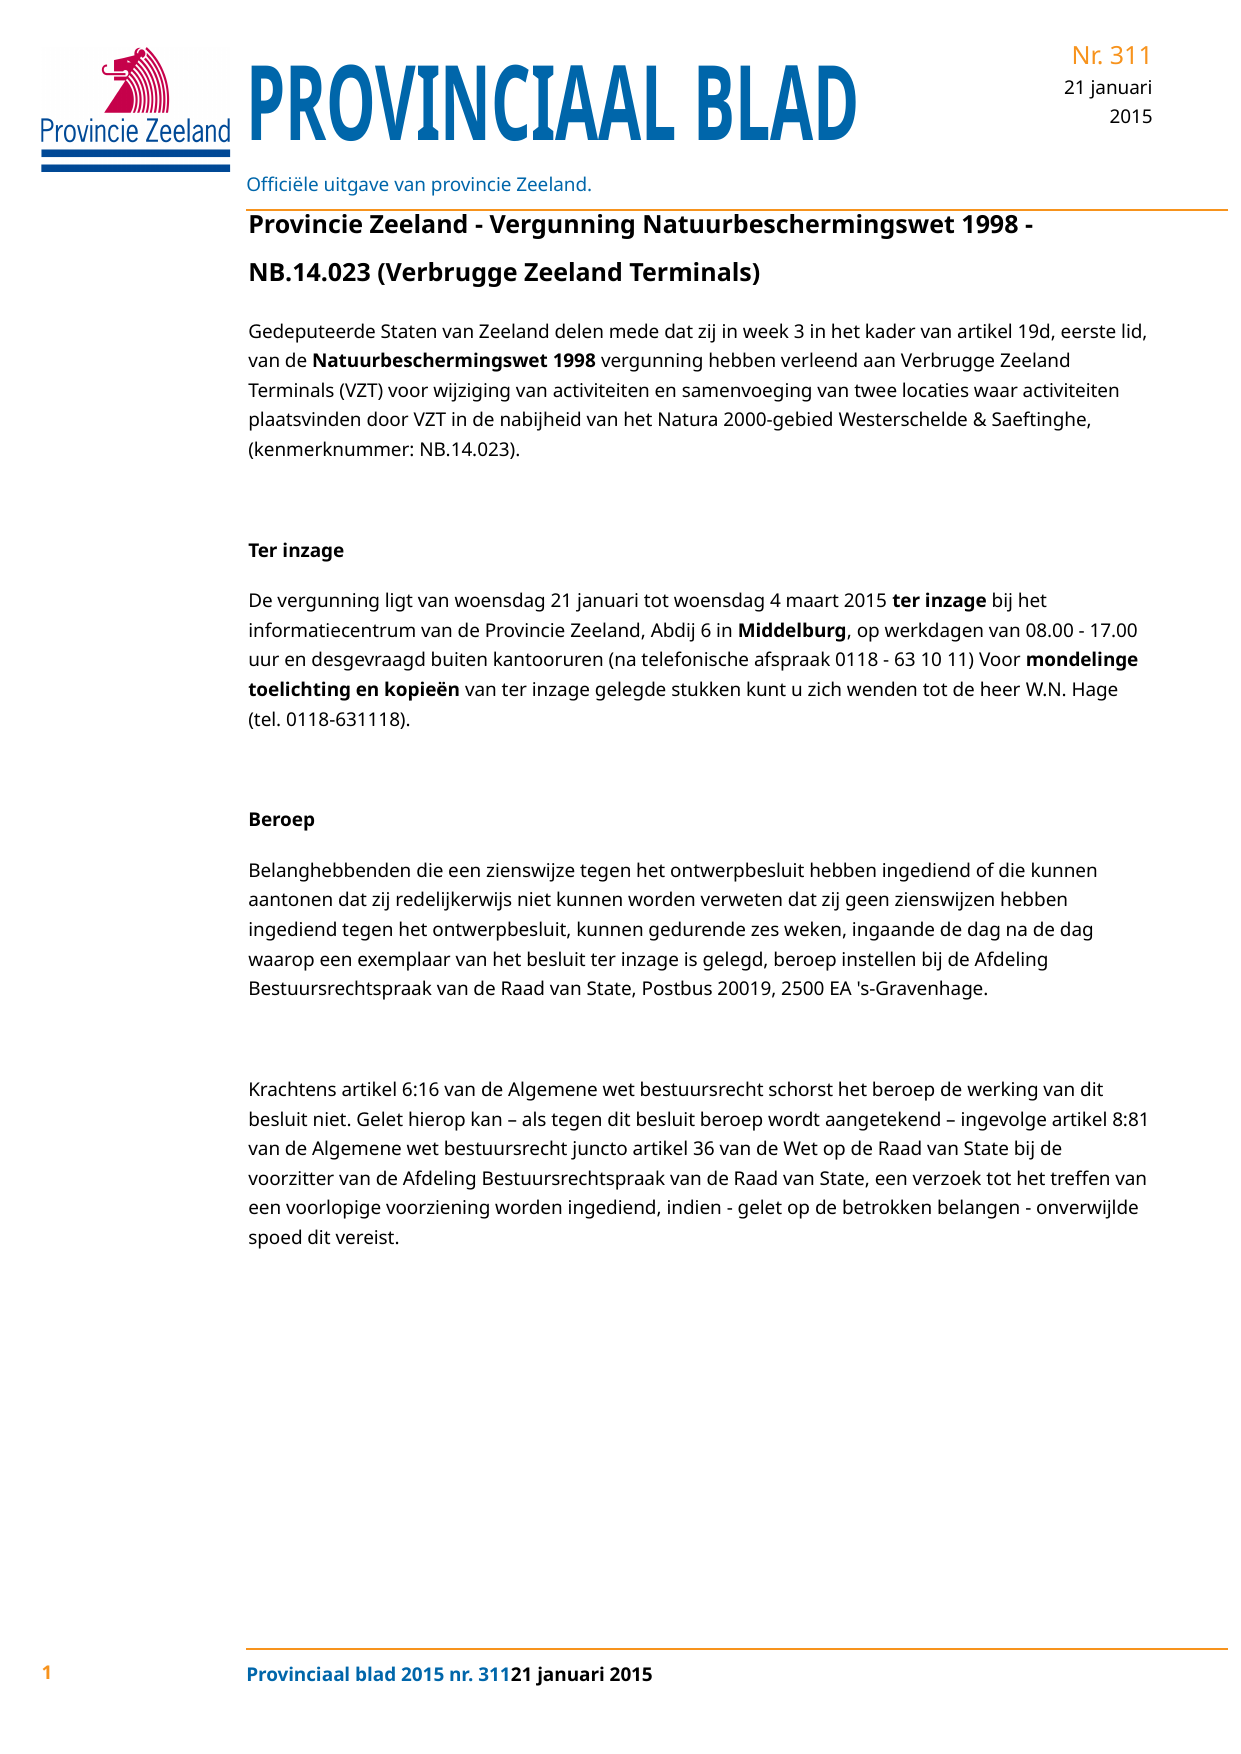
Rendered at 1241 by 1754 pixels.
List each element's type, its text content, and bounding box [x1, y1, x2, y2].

text Ter inzage [248, 537, 1152, 563]
text Krachtens artikel 6:16 van de Algemene wet bestuursrecht schorst het beroep de werking van dit besluit niet. Gelet hierop kan – als tegen dit besluit beroep wordt aangetekend – ingevolge artikel 8:81 van de Algemene wet bestuursrecht juncto artikel 36 van de Wet op de Raad van State bij de voorzitter van de Afdeling Bestuursrechtspraak van de Raad van State, een verzoek tot het treffen van een voorlopige voorziening worden ingediend, indien - gelet op de betrokken belangen - onverwijlde spoed dit vereist. [248, 1076, 1152, 1250]
text Beroep [248, 807, 1152, 832]
text De vergunning ligt van woensdag 21 januari tot woensdag 4 maart 2015 ter inzage bij het informatiecentrum van de Provincie Zeeland, Abdij 6 in Middelburg, op werkdagen van 08.00 - 17.00 uur en desgevraagd buiten kantooruren (na telefonische afspraak 0118 - 63 10 11) Voor mondelinge toelichting en kopieën van ter inzage gelegde stukken kunt u zich wenden tot de heer W.N. Hage (tel. 0118-631118). [248, 587, 1152, 732]
picture [41, 47, 231, 172]
text Provincie Zeeland - Vergunning Natuurbeschermingswet 1998 - NB.14.023 (Verbrugge Zeeland Terminals) [248, 211, 1152, 288]
text Gedeputeerde Staten van Zeeland delen mede dat zij in week 3 in het kader van artikel 19d, eerste lid, van de Natuurbeschermingswet 1998 vergunning hebben verleend aan Verbrugge Zeeland Terminals (VZT) voor wijziging van activiteiten en samenvoeging van twee locaties waar activiteiten plaatsvinden door VZT in de nabijheid van het Natura 2000-gebied Westerschelde & Saeftinghe, (kenmerknummer: NB.14.023). [248, 318, 1152, 462]
text Belanghebbenden die een zienswijze tegen het ontwerpbesluit hebben ingediend of die kunnen aantonen dat zij redelijkerwijs niet kunnen worden verweten dat zij geen zienswijzen hebben ingediend tegen het ontwerpbesluit, kunnen gedurende zes weken, ingaande de dag na de dag waarop een exemplaar van het besluit ter inzage is gelegd, beroep instellen bij de Afdeling Bestuursrechtspraak van de Raad van State, Postbus 20019, 2500 EA 's-Gravenhage. [248, 857, 1152, 1001]
